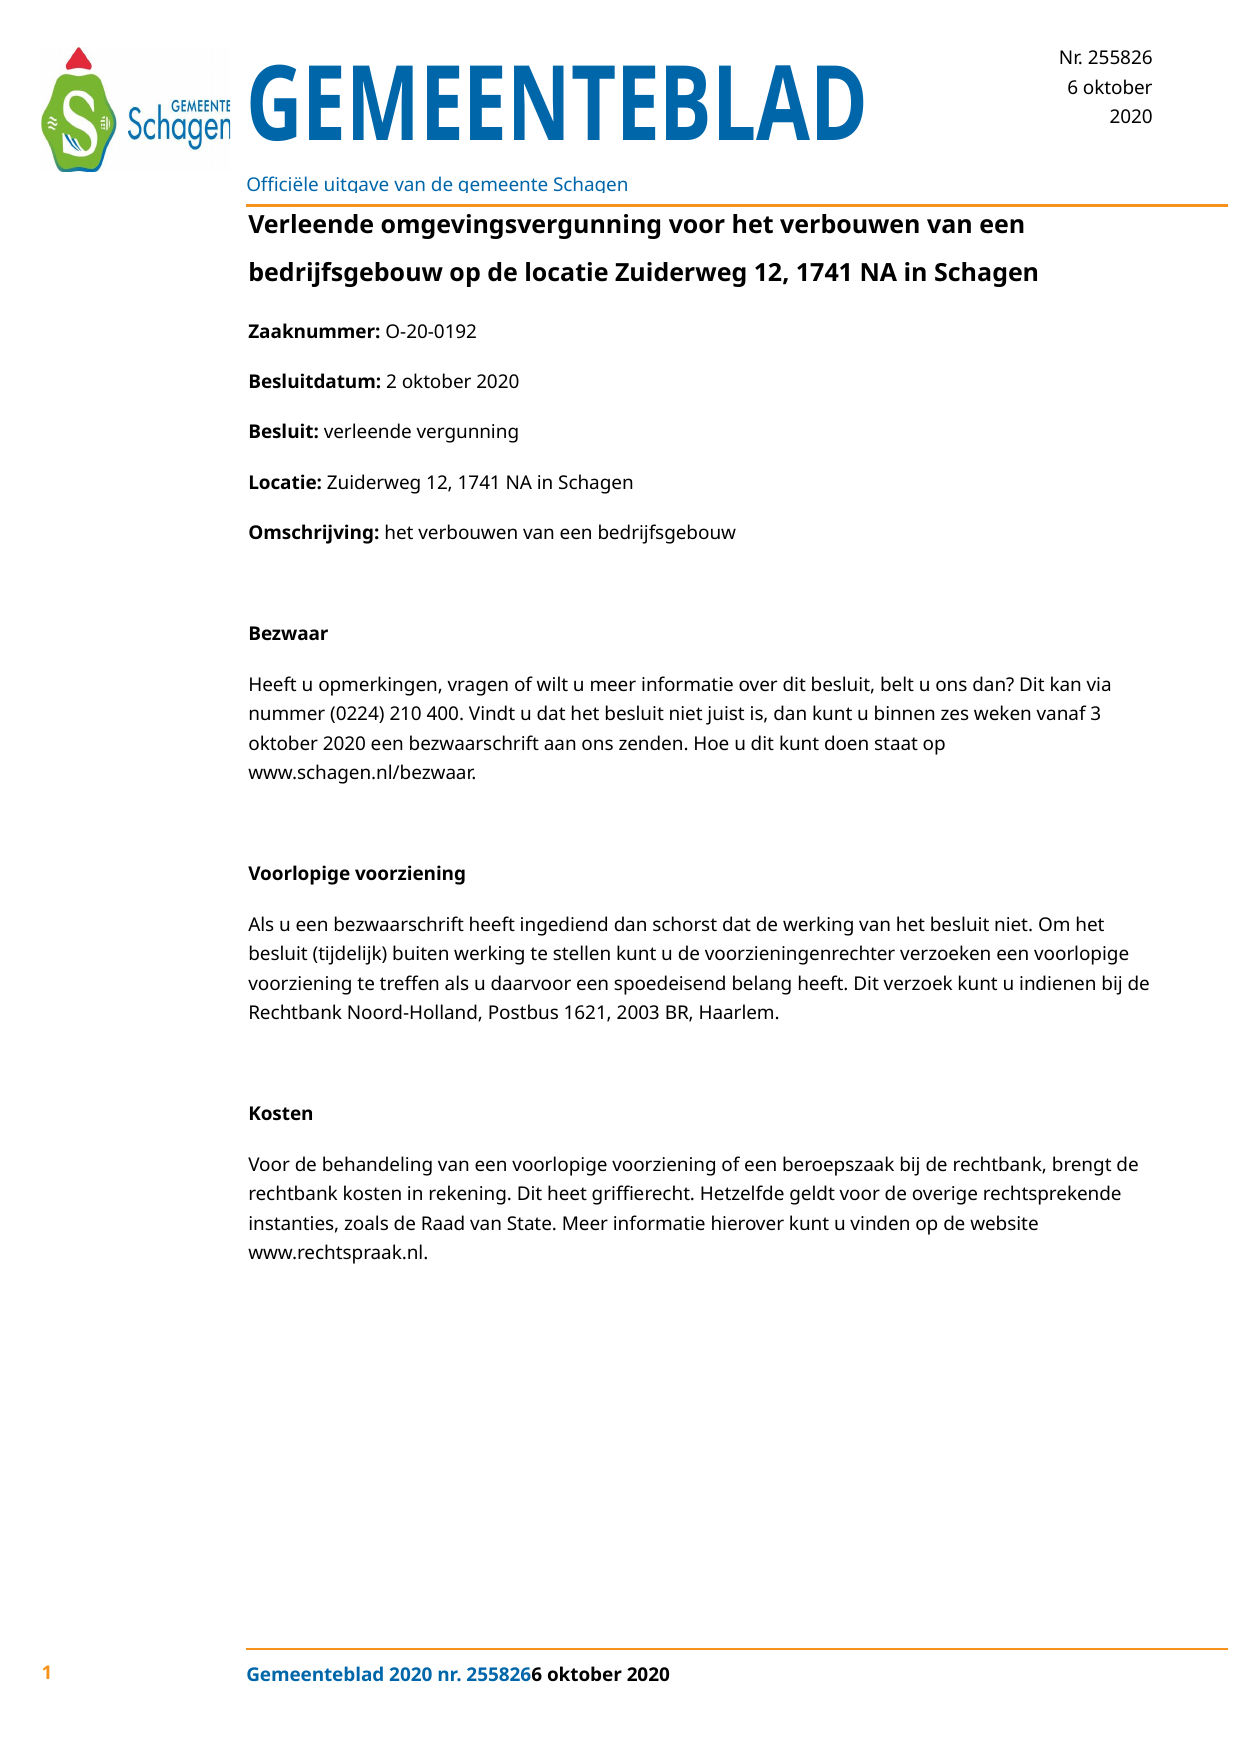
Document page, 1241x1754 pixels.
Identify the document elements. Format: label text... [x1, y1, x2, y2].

text Voorlopige voorziening [248, 860, 1152, 886]
text Besluitdatum: 2 oktober 2020 [248, 368, 1152, 394]
text Zaaknummer: O-20-0192 [248, 318, 1152, 344]
text Locatie: Zuiderweg 12, 1741 NA in Schagen [248, 469, 1152, 495]
text Als u een bezwaarschrift heeft ingediend dan schorst dat de werking van het besluit niet. Om het besluit (tijdelijk) buiten werking te stellen kunt u de voorzieningenrechter verzoeken een voorlopige voorziening te treffen als u daarvoor een spoedeisend belang heeft. Dit verzoek kunt u indienen bij de Rechtbank Noord-Holland, Postbus 1621, 2003 BR, Haarlem. [248, 911, 1152, 1025]
picture [41, 47, 231, 172]
text Heeft u opmerkingen, vragen of wilt u meer informatie over dit besluit, belt u ons dan? Dit kan via nummer (0224) 210 400. Vindt u dat het besluit niet juist is, dan kunt u binnen zes weken vanaf 3 oktober 2020 een bezwaarschrift aan ons zenden. Hoe u dit kunt doen staat op www.schagen.nl/bezwaar. [248, 671, 1152, 785]
text Verleende omgevingsvergunning voor het verbouwen van een bedrijfsgebouw op de locatie Zuiderweg 12, 1741 NA in Schagen [248, 207, 1152, 288]
text Voor de behandeling van een voorlopige voorziening of een beroepszaak bij de rechtbank, brengt de rechtbank kosten in rekening. Dit heet griffierecht. Hetzelfde geldt voor de overige rechtsprekende instanties, zoals de Raad van State. Meer informatie hierover kunt u vinden op de website www.rechtspraak.nl. [248, 1151, 1152, 1265]
text Bezwaar [248, 620, 1152, 646]
text Omschrijving: het verbouwen van een bedrijfsgebouw [248, 519, 1152, 545]
text Kosten [248, 1100, 1152, 1126]
text Besluit: verleende vergunning [248, 419, 1152, 444]
